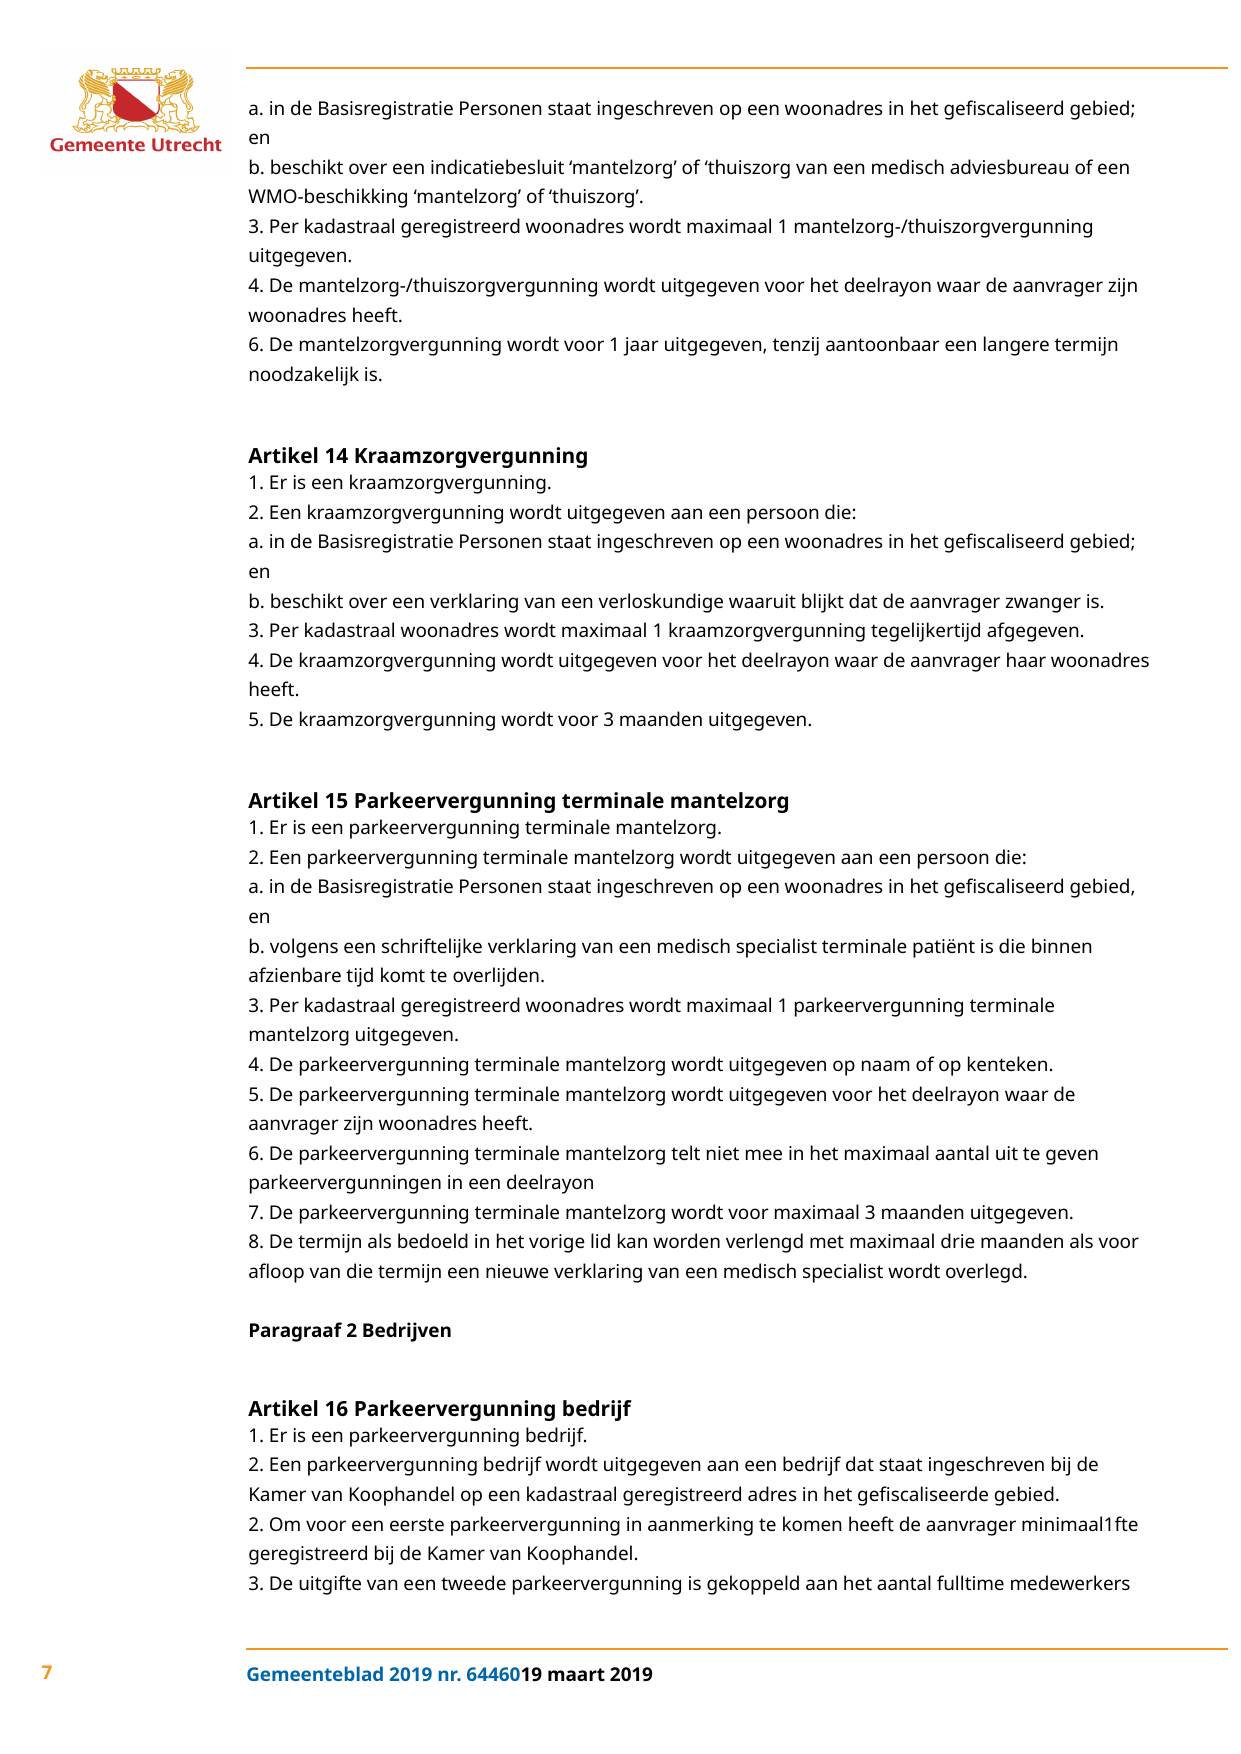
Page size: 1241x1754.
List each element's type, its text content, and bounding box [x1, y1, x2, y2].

text 5. De parkeervergunning terminale mantelzorg wordt uitgegeven voor het deelrayon waar de aanvrager zijn woonadres heeft. [248, 1081, 1152, 1136]
text 1. Er is een parkeervergunning bedrijf. [248, 1422, 1152, 1448]
text a. in de Basisregistratie Personen staat ingeschreven op een woonadres in het gefiscaliseerd gebied; en [248, 529, 1152, 584]
text 3. Per kadastraal geregistreerd woonadres wordt maximaal 1 mantelzorg-/thuiszorgvergunning uitgegeven. [248, 213, 1152, 268]
text 7. De parkeervergunning terminale mantelzorg wordt voor maximaal 3 maanden uitgegeven. [248, 1199, 1152, 1225]
text 2. Om voor een eerste parkeervergunning in aanmerking te komen heeft de aanvrager minimaal1fte geregistreerd bij de Kamer van Koophandel. [248, 1511, 1152, 1566]
text 1. Er is een kraamzorgvergunning. [248, 469, 1152, 495]
text 5. De kraamzorgvergunning wordt voor 3 maanden uitgegeven. [248, 706, 1152, 732]
text 8. De termijn als bedoeld in het vorige lid kan worden verlengd met maximaal drie maanden als voor afloop van die termijn een nieuwe verklaring van een medisch specialist wordt overlegd. [248, 1229, 1152, 1284]
text 4. De parkeervergunning terminale mantelzorg wordt uitgegeven op naam of op kenteken. [248, 1051, 1152, 1077]
text 3. Per kadastraal geregistreerd woonadres wordt maximaal 1 parkeervergunning terminale mantelzorg uitgegeven. [248, 992, 1152, 1047]
text b. beschikt over een indicatiebesluit ‘mantelzorg’ of ‘thuiszorg van een medisch adviesbureau of een WMO-beschikking ‘mantelzorg’ of ‘thuiszorg’. [248, 154, 1152, 209]
text 3. De uitgifte van een tweede parkeervergunning is gekoppeld aan het aantal fulltime medewerkers [248, 1570, 1152, 1596]
text 2. Een parkeervergunning bedrijf wordt uitgegeven aan een bedrijf dat staat ingeschreven bij de Kamer van Koophandel op een kadastraal geregistreerd adres in het gefiscaliseerde gebied. [248, 1452, 1152, 1507]
text b. volgens een schriftelijke verklaring van een medisch specialist terminale patiënt is die binnen afzienbare tijd komt te overlijden. [248, 933, 1152, 988]
text Artikel 15 Parkeervergunning terminale mantelzorg [248, 786, 1152, 814]
text 2. Een parkeervergunning terminale mantelzorg wordt uitgegeven aan een persoon die: [248, 844, 1152, 870]
text 6. De mantelzorgvergunning wordt voor 1 jaar uitgegeven, tenzij aantoonbaar een langere termijn noodzakelijk is. [248, 331, 1152, 387]
text Paragraaf 2 Bedrijven [248, 1317, 1152, 1343]
text 4. De kraamzorgvergunning wordt uitgegeven voor het deelrayon waar de aanvrager haar woonadres heeft. [248, 647, 1152, 702]
text 2. Een kraamzorgvergunning wordt uitgegeven aan een persoon die: [248, 499, 1152, 525]
text b. beschikt over een verklaring van een verloskundige waaruit blijkt dat de aanvrager zwanger is. [248, 588, 1152, 613]
text 3. Per kadastraal woonadres wordt maximaal 1 kraamzorgvergunning tegelijkertijd afgegeven. [248, 617, 1152, 643]
text a. in de Basisregistratie Personen staat ingeschreven op een woonadres in het gefiscaliseerd gebied; en [248, 95, 1152, 150]
picture [41, 47, 231, 172]
text 4. De mantelzorg-/thuiszorgvergunning wordt uitgegeven voor het deelrayon waar de aanvrager zijn woonadres heeft. [248, 272, 1152, 328]
text Artikel 14 Kraamzorgvergunning [248, 441, 1152, 469]
text a. in de Basisregistratie Personen staat ingeschreven op een woonadres in het gefiscaliseerd gebied, en [248, 874, 1152, 929]
text 6. De parkeervergunning terminale mantelzorg telt niet mee in het maximaal aantal uit te geven parkeervergunningen in een deelrayon [248, 1140, 1152, 1195]
text 1. Er is een parkeervergunning terminale mantelzorg. [248, 814, 1152, 840]
text Artikel 16 Parkeervergunning bedrijf [248, 1394, 1152, 1422]
